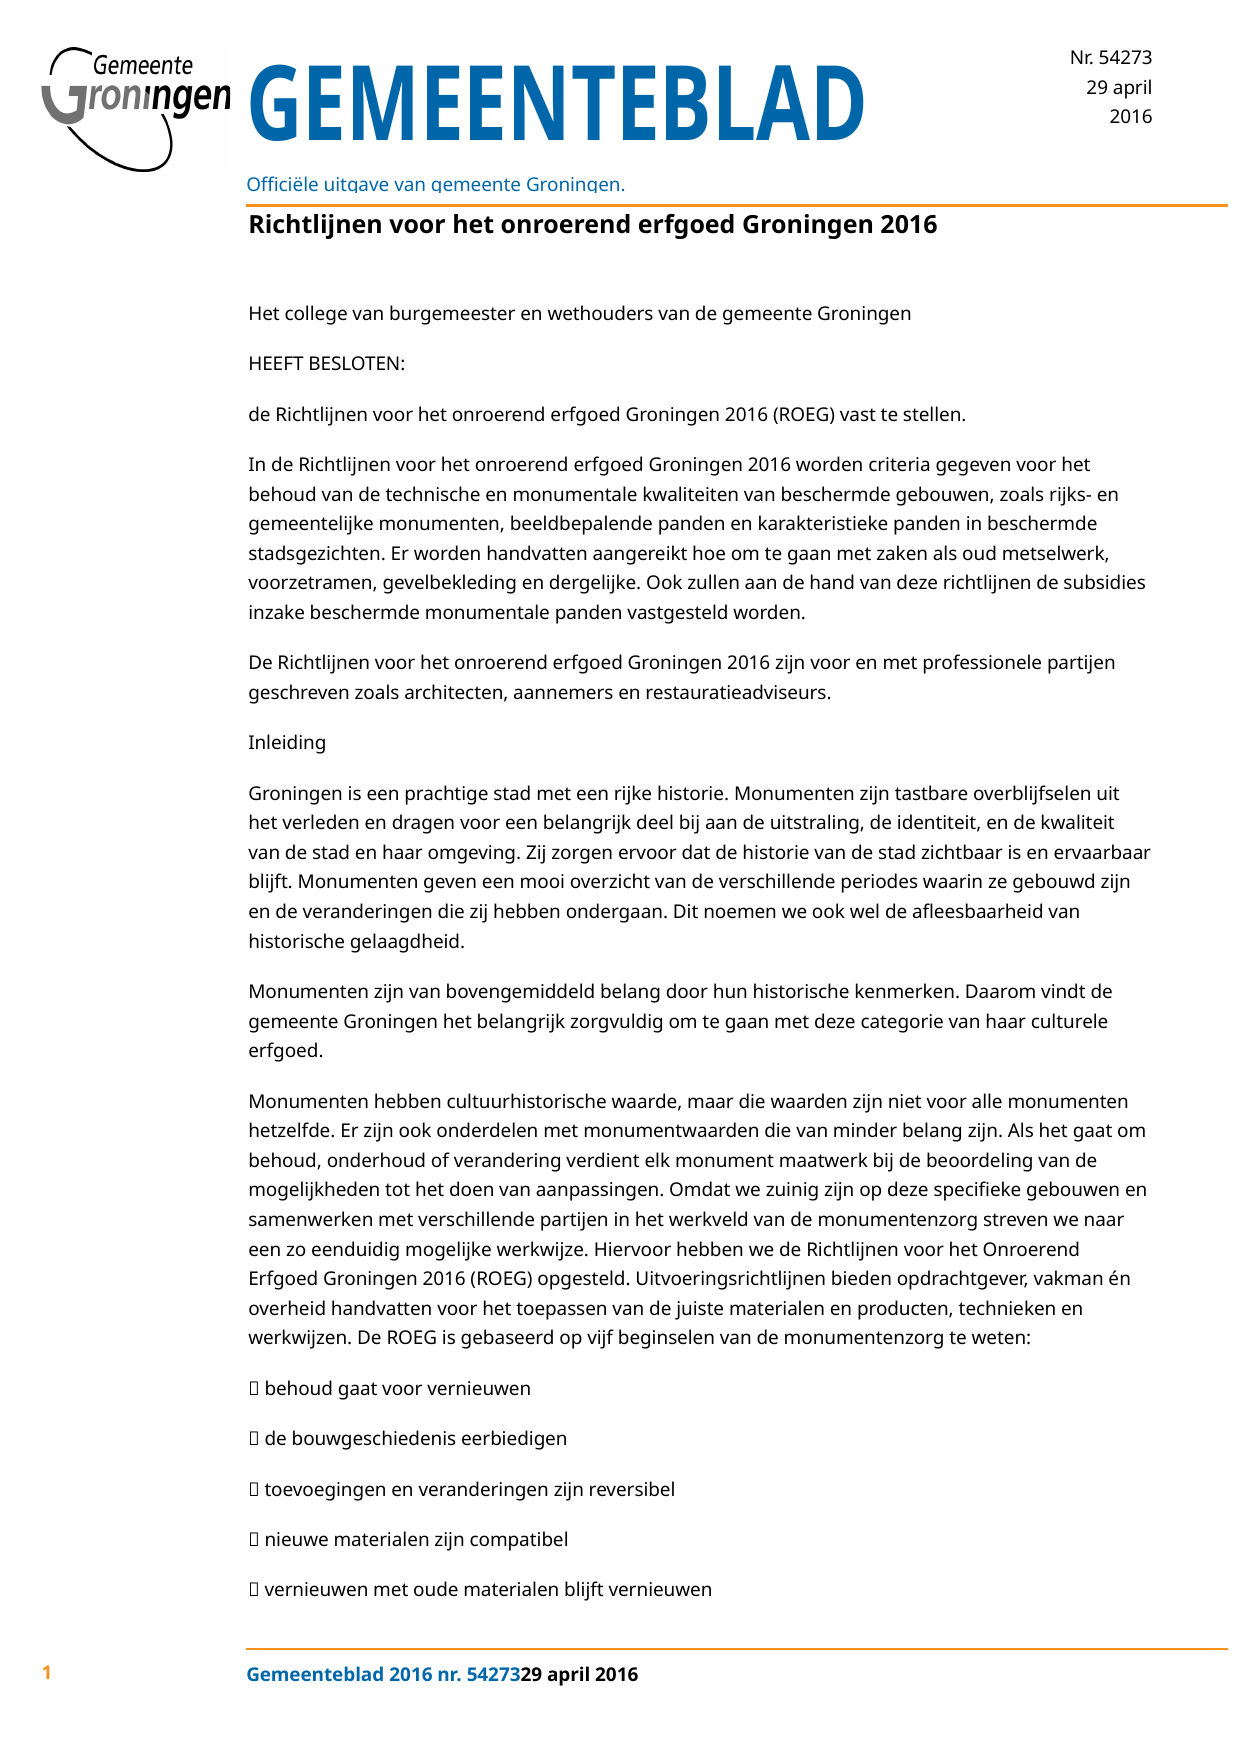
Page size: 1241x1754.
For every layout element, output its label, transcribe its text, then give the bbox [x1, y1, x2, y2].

text  behoud gaat voor vernieuwen [248, 1375, 1152, 1401]
text Monumenten zijn van bovengemiddeld belang door hun historische kenmerken. Daarom vindt de gemeente Groningen het belangrijk zorgvuldig om te gaan met deze categorie van haar culturele erfgoed. [248, 978, 1152, 1063]
text  de bouwgeschiedenis eerbiedigen [248, 1425, 1152, 1451]
text Groningen is een prachtige stad met een rijke historie. Monumenten zijn tastbare overblijfselen uit het verleden en dragen voor een belangrijk deel bij aan de uitstraling, de identiteit, en de kwaliteit van de stad en haar omgeving. Zij zorgen ervoor dat de historie van de stad zichtbaar is en ervaarbaar blijft. Monumenten geven een mooi overzicht van de verschillende periodes waarin ze gebouwd zijn en de veranderingen die zij hebben ondergaan. Dit noemen we ook wel de afleesbaarheid van historische gelaagdheid. [248, 780, 1152, 953]
text  toevoegingen en veranderingen zijn reversibel [248, 1476, 1152, 1501]
text De Richtlijnen voor het onroerend erfgoed Groningen 2016 zijn voor en met professionele partijen geschreven zoals architecten, aannemers en restauratieadviseurs. [248, 649, 1152, 705]
picture [41, 47, 231, 172]
text  vernieuwen met oude materialen blijft vernieuwen [248, 1577, 1152, 1602]
text Inleiding [248, 729, 1152, 755]
text  nieuwe materialen zijn compatibel [248, 1526, 1152, 1552]
text Monumenten hebben cultuurhistorische waarde, maar die waarden zijn niet voor alle monumenten hetzelfde. Er zijn ook onderdelen met monumentwaarden die van minder belang zijn. Als het gaat om behoud, onderhoud of verandering verdient elk monument maatwerk bij de beoordeling van de mogelijkheden tot het doen van aanpassingen. Omdat we zuinig zijn op deze specifieke gebouwen en samenwerken met verschillende partijen in het werkveld van de monumentenzorg streven we naar een zo eenduidig mogelijke werkwijze. Hiervoor hebben we de Richtlijnen voor het Onroerend Erfgoed Groningen 2016 (ROEG) opgesteld. Uitvoeringsrichtlijnen bieden opdrachtgever, vakman én overheid handvatten voor het toepassen van de juiste materialen en producten, technieken en werkwijzen. De ROEG is gebaseerd op vijf beginselen van de monumentenzorg te weten: [248, 1088, 1152, 1350]
text Richtlijnen voor het onroerend erfgoed Groningen 2016 [248, 207, 1152, 241]
text HEEFT BESLOTEN: [248, 350, 1152, 376]
text Het college van burgemeester en wethouders van de gemeente Groningen [248, 300, 1152, 326]
text de Richtlijnen voor het onroerend erfgoed Groningen 2016 (ROEG) vast te stellen. [248, 401, 1152, 426]
text In de Richtlijnen voor het onroerend erfgoed Groningen 2016 worden criteria gegeven voor het behoud van de technische en monumentale kwaliteiten van beschermde gebouwen, zoals rijks- en gemeentelijke monumenten, beeldbepalende panden en karakteristieke panden in beschermde stadsgezichten. Er worden handvatten aangereikt hoe om te gaan met zaken als oud metselwerk, voorzetramen, gevelbekleding en dergelijke. Ook zullen aan de hand van deze richtlijnen de subsidies inzake beschermde monumentale panden vastgesteld worden. [248, 451, 1152, 625]
